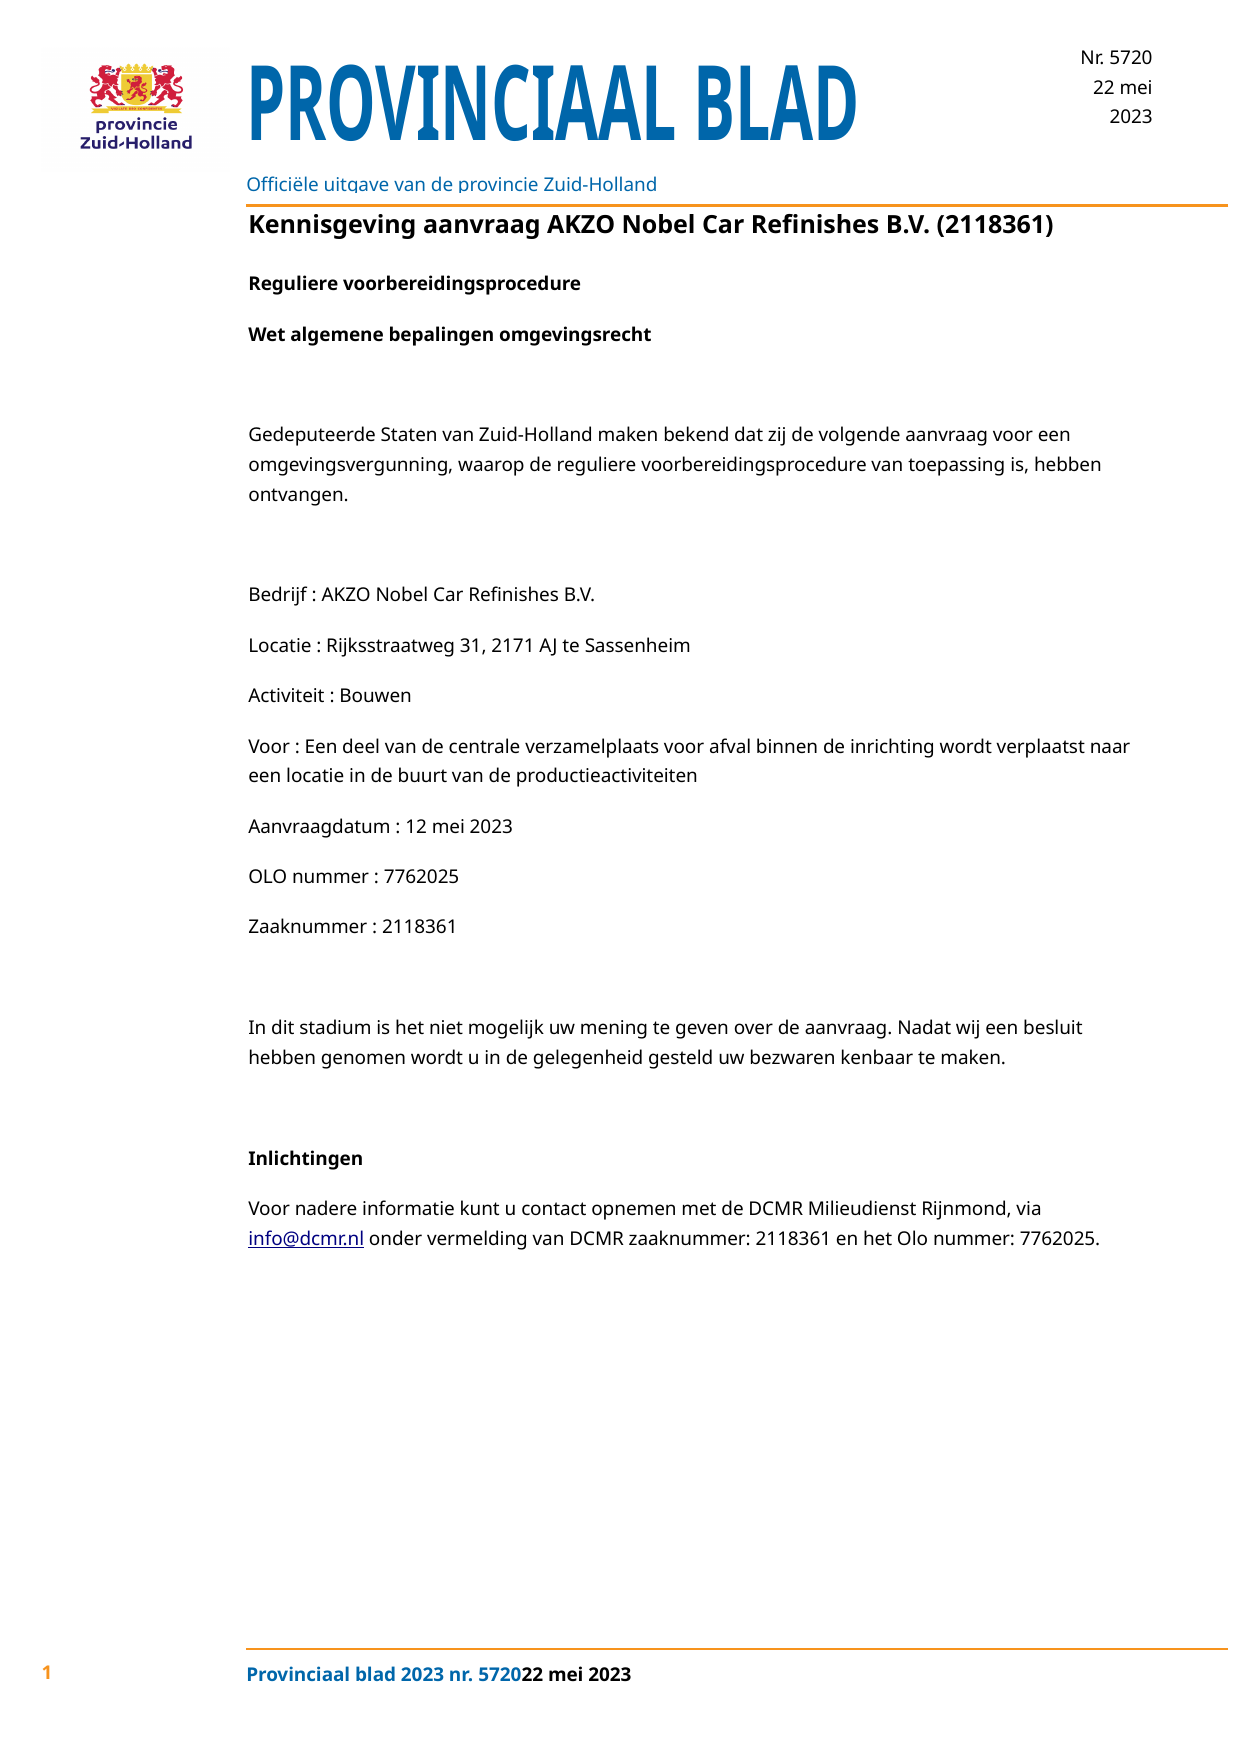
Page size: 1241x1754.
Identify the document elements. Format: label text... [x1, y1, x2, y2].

picture [41, 47, 231, 172]
text Locatie : Rijksstraatweg 31, 2171 AJ te Sassenheim [248, 632, 1152, 658]
text Zaaknummer : 2118361 [248, 914, 1152, 939]
text Inlichtingen [248, 1145, 1152, 1171]
text Voor nadere informatie kunt u contact opnemen met de DCMR Milieudienst Rijnmond, via info@dcmr.nl onder vermelding van DCMR zaaknummer: 2118361 en het Olo nummer: 7762025. [248, 1195, 1152, 1251]
text Aanvraagdatum : 12 mei 2023 [248, 813, 1152, 838]
text Activiteit : Bouwen [248, 682, 1152, 708]
text In dit stadium is het niet mogelijk uw mening te geven over de aanvraag. Nadat wij een besluit hebben genomen wordt u in de gelegenheid gesteld uw bezwaren kenbaar te maken. [248, 1014, 1152, 1070]
text Gedeputeerde Staten van Zuid-Holland maken bekend dat zij de volgende aanvraag voor een omgevingsvergunning, waarop de reguliere voorbereidingsprocedure van toepassing is, hebben ontvangen. [248, 422, 1152, 506]
text Bedrijf : AKZO Nobel Car Refinishes B.V. [248, 582, 1152, 607]
text Kennisgeving aanvraag AKZO Nobel Car Refinishes B.V. (2118361) [248, 207, 1152, 241]
text OLO nummer : 7762025 [248, 863, 1152, 889]
text Wet algemene bepalingen omgevingsrecht [248, 321, 1152, 346]
text Voor : Een deel van de centrale verzamelplaats voor afval binnen de inrichting wordt verplaatst naar een locatie in de buurt van de productieactiviteiten [248, 733, 1152, 788]
text Reguliere voorbereidingsprocedure [248, 270, 1152, 296]
